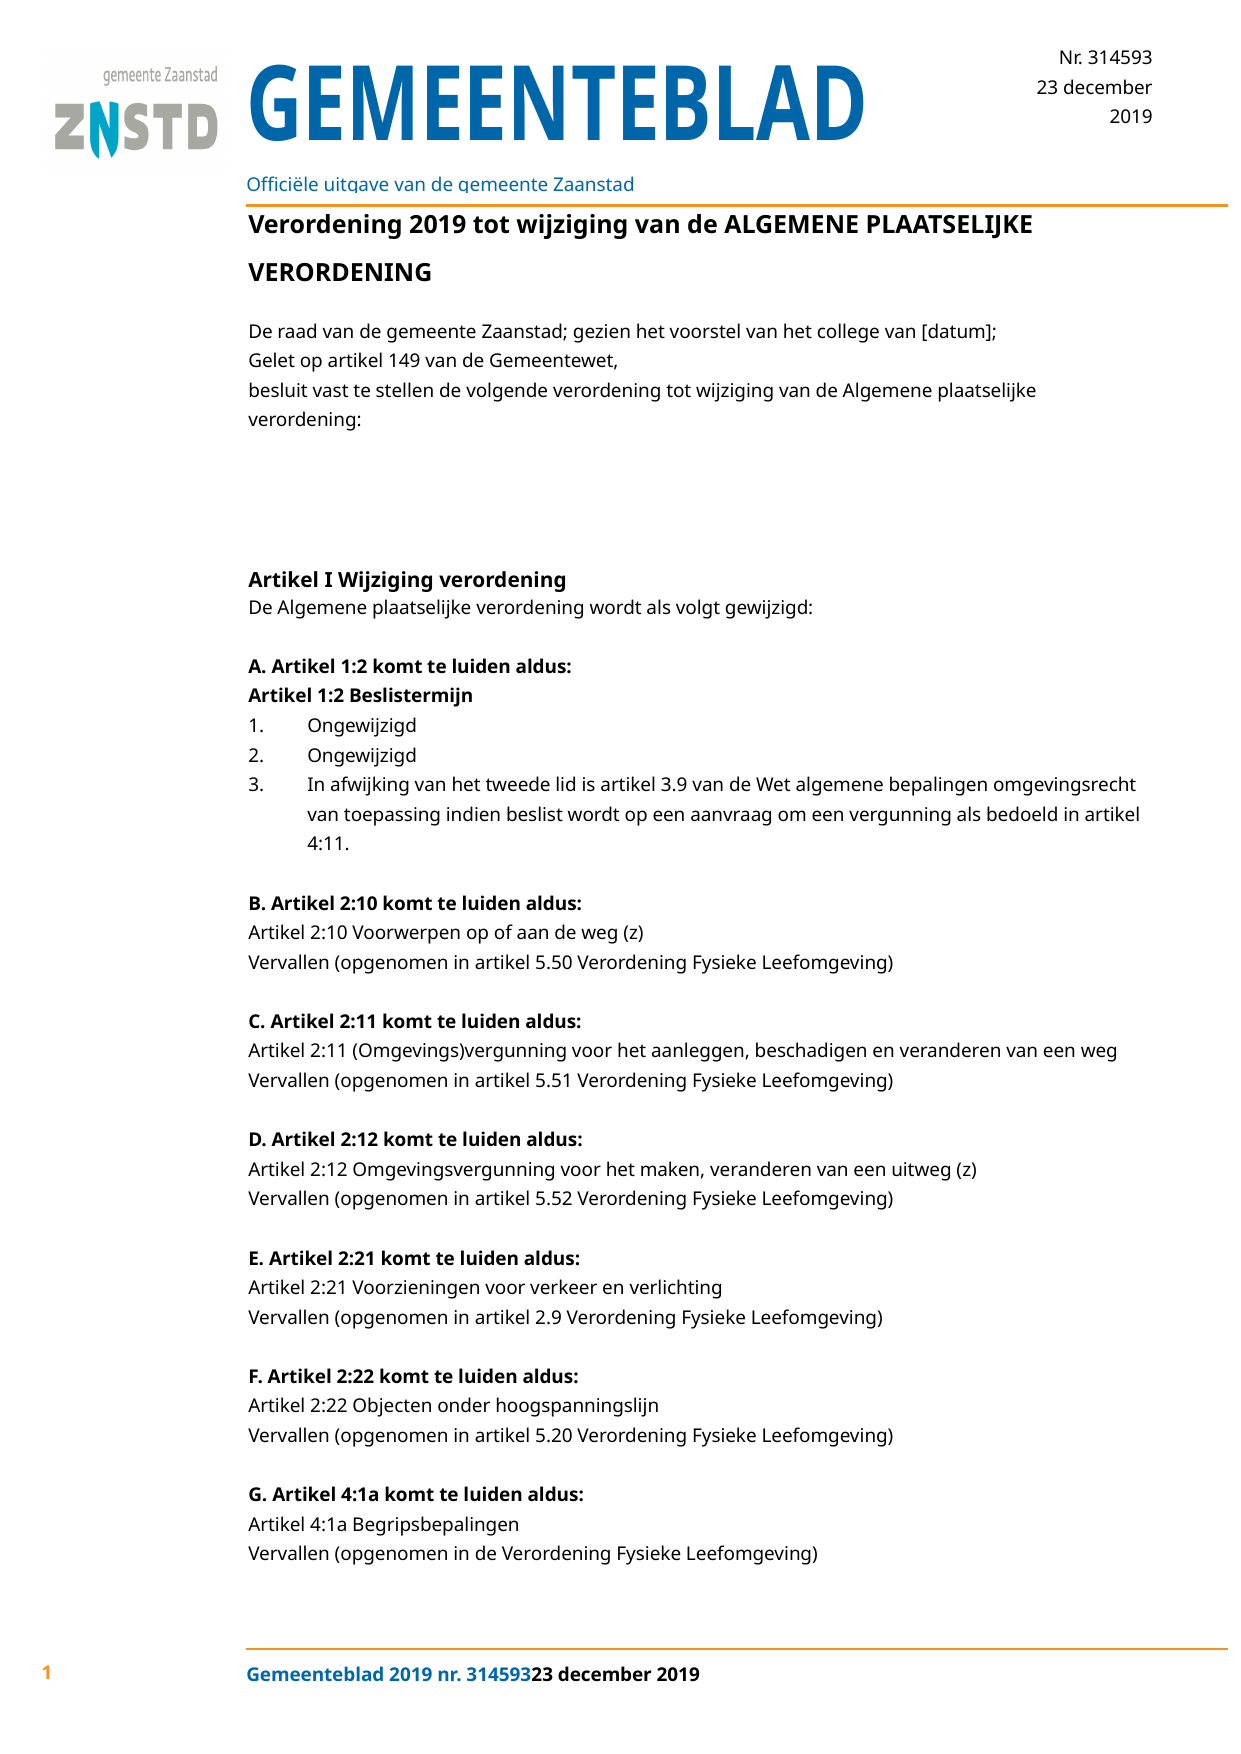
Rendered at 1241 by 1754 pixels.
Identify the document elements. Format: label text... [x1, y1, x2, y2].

text Artikel 2:22 Objecten onder hoogspanningslijn [248, 1393, 1152, 1418]
text Artikel 2:11 (Omgevings)vergunning voor het aanleggen, beschadigen en veranderen van een weg [248, 1038, 1152, 1063]
text E. Artikel 2:21 komt te luiden aldus: [248, 1245, 1152, 1271]
text Artikel 4:1a Begripsbepalingen [248, 1511, 1152, 1537]
list Ongewijzigd [248, 712, 1152, 738]
text Gelet op artikel 149 van de Gemeentewet, [248, 347, 1152, 373]
text Vervallen (opgenomen in de Verordening Fysieke Leefomgeving) [248, 1541, 1152, 1566]
text G. Artikel 4:1a komt te luiden aldus: [248, 1481, 1152, 1507]
text De Algemene plaatselijke verordening wordt als volgt gewijzigd: [248, 594, 1152, 620]
text Artikel I Wijziging verordening [248, 566, 1152, 594]
picture [41, 47, 231, 172]
text Vervallen (opgenomen in artikel 5.50 Verordening Fysieke Leefomgeving) [248, 949, 1152, 975]
text Artikel 2:10 Voorwerpen op of aan de weg (z) [248, 919, 1152, 945]
text Vervallen (opgenomen in artikel 5.51 Verordening Fysieke Leefomgeving) [248, 1067, 1152, 1093]
text B. Artikel 2:10 komt te luiden aldus: [248, 890, 1152, 916]
text besluit vast te stellen de volgende verordening tot wijziging van de Algemene plaatselijke verordening: [248, 377, 1152, 432]
text Vervallen (opgenomen in artikel 5.52 Verordening Fysieke Leefomgeving) [248, 1186, 1152, 1211]
text Artikel 1:2 Beslistermijn [248, 683, 1152, 708]
text Artikel 2:21 Voorzieningen voor verkeer en verlichting [248, 1274, 1152, 1300]
text Verordening 2019 tot wijziging van de ALGEMENE PLAATSELIJKE VERORDENING [248, 207, 1152, 288]
list Ongewijzigd [248, 742, 1152, 768]
text Artikel 2:12 Omgevingsvergunning voor het maken, veranderen van een uitweg (z) [248, 1156, 1152, 1182]
text D. Artikel 2:12 komt te luiden aldus: [248, 1126, 1152, 1152]
text Vervallen (opgenomen in artikel 5.20 Verordening Fysieke Leefomgeving) [248, 1422, 1152, 1448]
text De raad van de gemeente Zaanstad; gezien het voorstel van het college van [datum]; [248, 318, 1152, 344]
text C. Artikel 2:11 komt te luiden aldus: [248, 1008, 1152, 1034]
list In afwijking van het tweede lid is artikel 3.9 van de Wet algemene bepalingen omgevingsrecht van toepassing indien beslist wordt op een aanvraag om een vergunning als bedoeld in artikel 4:11. [248, 771, 1152, 856]
text A. Artikel 1:2 komt te luiden aldus: [248, 653, 1152, 679]
text Vervallen (opgenomen in artikel 2.9 Verordening Fysieke Leefomgeving) [248, 1304, 1152, 1330]
text F. Artikel 2:22 komt te luiden aldus: [248, 1363, 1152, 1389]
